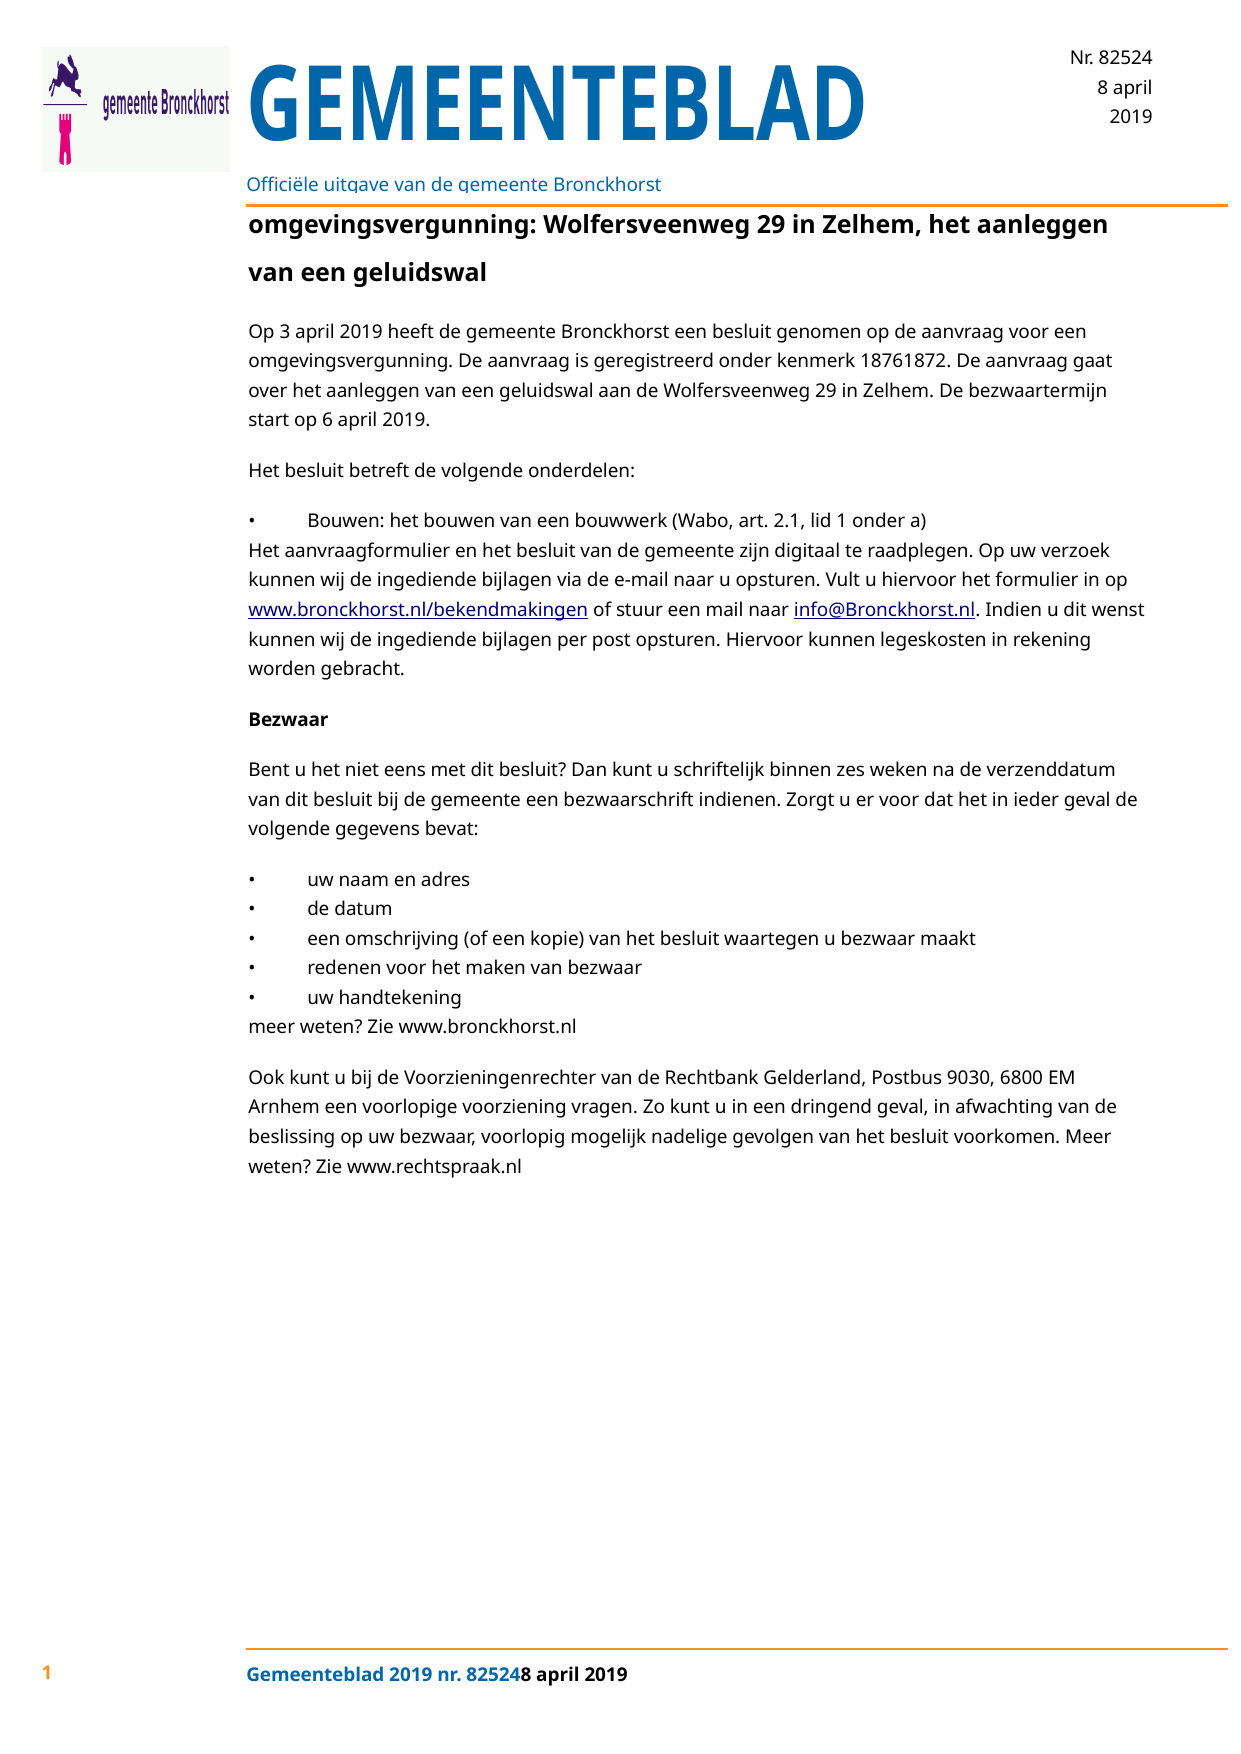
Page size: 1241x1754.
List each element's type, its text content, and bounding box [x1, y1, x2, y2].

text omgevingsvergunning: Wolfersveenweg 29 in Zelhem, het aanleggen van een geluidswal [248, 207, 1152, 288]
text Bent u het niet eens met dit besluit? Dan kunt u schriftelijk binnen zes weken na de verzenddatum van dit besluit bij de gemeente een bezwaarschrift indienen. Zorgt u er voor dat het in ieder geval de volgende gegevens bevat: [248, 756, 1152, 841]
list uw naam en adres [248, 866, 1152, 892]
text Op 3 april 2019 heeft de gemeente Bronckhorst een besluit genomen op de aanvraag voor een omgevingsvergunning. De aanvraag is geregistreerd onder kenmerk 18761872. De aanvraag gaat over het aanleggen van een geluidswal aan de Wolfersveenweg 29 in Zelhem. De bezwaartermijn start op 6 april 2019. [248, 318, 1152, 432]
text Ook kunt u bij de Voorzieningenrechter van de Rechtbank Gelderland, Postbus 9030, 6800 EM Arnhem een voorlopige voorziening vragen. Zo kunt u in een dringend geval, in afwachting van de beslissing op uw bezwaar, voorlopig mogelijk nadelige gevolgen van het besluit voorkomen. Meer weten? Zie www.rechtspraak.nl [248, 1064, 1152, 1179]
text meer weten? Zie www.bronckhorst.nl [248, 1014, 1152, 1039]
picture [41, 47, 231, 172]
text Het besluit betreft de volgende onderdelen: [248, 457, 1152, 483]
list de datum [248, 895, 1152, 921]
list Bouwen: het bouwen van een bouwwerk (Wabo, art. 2.1, lid 1 onder a) [248, 507, 1152, 533]
list uw handtekening [248, 984, 1152, 1010]
list redenen voor het maken van bezwaar [248, 954, 1152, 980]
text Bezwaar [248, 706, 1152, 732]
text Het aanvraagformulier en het besluit van de gemeente zijn digitaal te raadplegen. Op uw verzoek kunnen wij de ingediende bijlagen via de e-mail naar u opsturen. Vult u hiervoor het formulier in op www.bronckhorst.nl/bekendmakingen of stuur een mail naar info@Bronckhorst.nl. Indien u dit wenst kunnen wij de ingediende bijlagen per post opsturen. Hiervoor kunnen legeskosten in rekening worden gebracht. [248, 537, 1152, 681]
list een omschrijving (of een kopie) van het besluit waartegen u bezwaar maakt [248, 925, 1152, 951]
